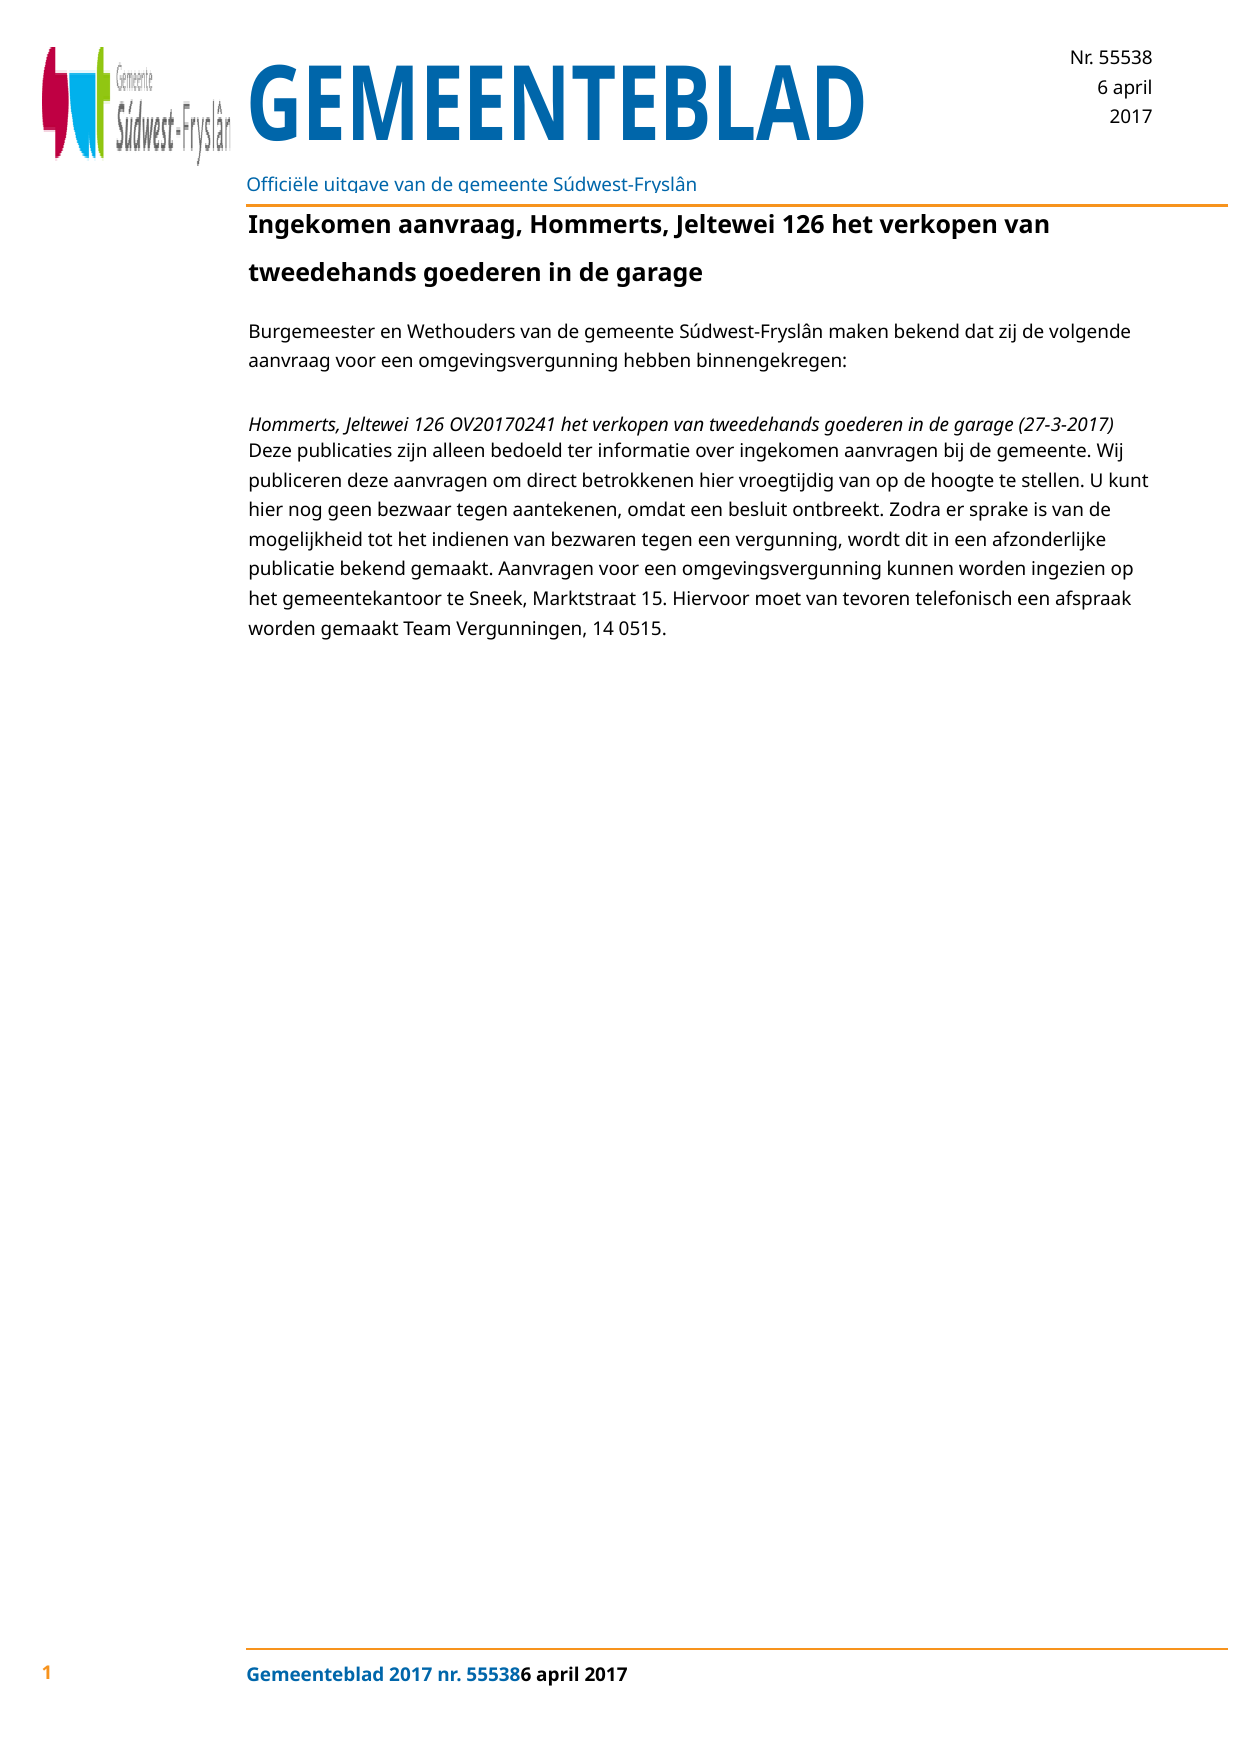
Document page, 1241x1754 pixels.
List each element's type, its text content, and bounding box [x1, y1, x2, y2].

text Deze publicaties zijn alleen bedoeld ter informatie over ingekomen aanvragen bij de gemeente. Wij publiceren deze aanvragen om direct betrokkenen hier vroegtijdig van op de hoogte te stellen. U kunt hier nog geen bezwaar tegen aantekenen, omdat een besluit ontbreekt. Zodra er sprake is van de mogelijkheid tot het indienen van bezwaren tegen een vergunning, wordt dit in een afzonderlijke publicatie bekend gemaakt. Aanvragen voor een omgevingsvergunning kunnen worden ingezien op het gemeentekantoor te Sneek, Marktstraat 15. Hiervoor moet van tevoren telefonisch een afspraak worden gemaakt Team Vergunningen, 14 0515. [248, 437, 1152, 640]
text Ingekomen aanvraag, Hommerts, Jeltewei 126 het verkopen van tweedehands goederen in de garage [248, 207, 1152, 288]
text Burgemeester en Wethouders van de gemeente Súdwest-Fryslân maken bekend dat zij de volgende aanvraag voor een omgevingsvergunning hebben binnengekregen: [248, 318, 1152, 373]
picture [41, 47, 231, 172]
text Hommerts, Jeltewei 126 OV20170241 het verkopen van tweedehands goederen in de garage (27-3-2017) [248, 411, 1152, 437]
